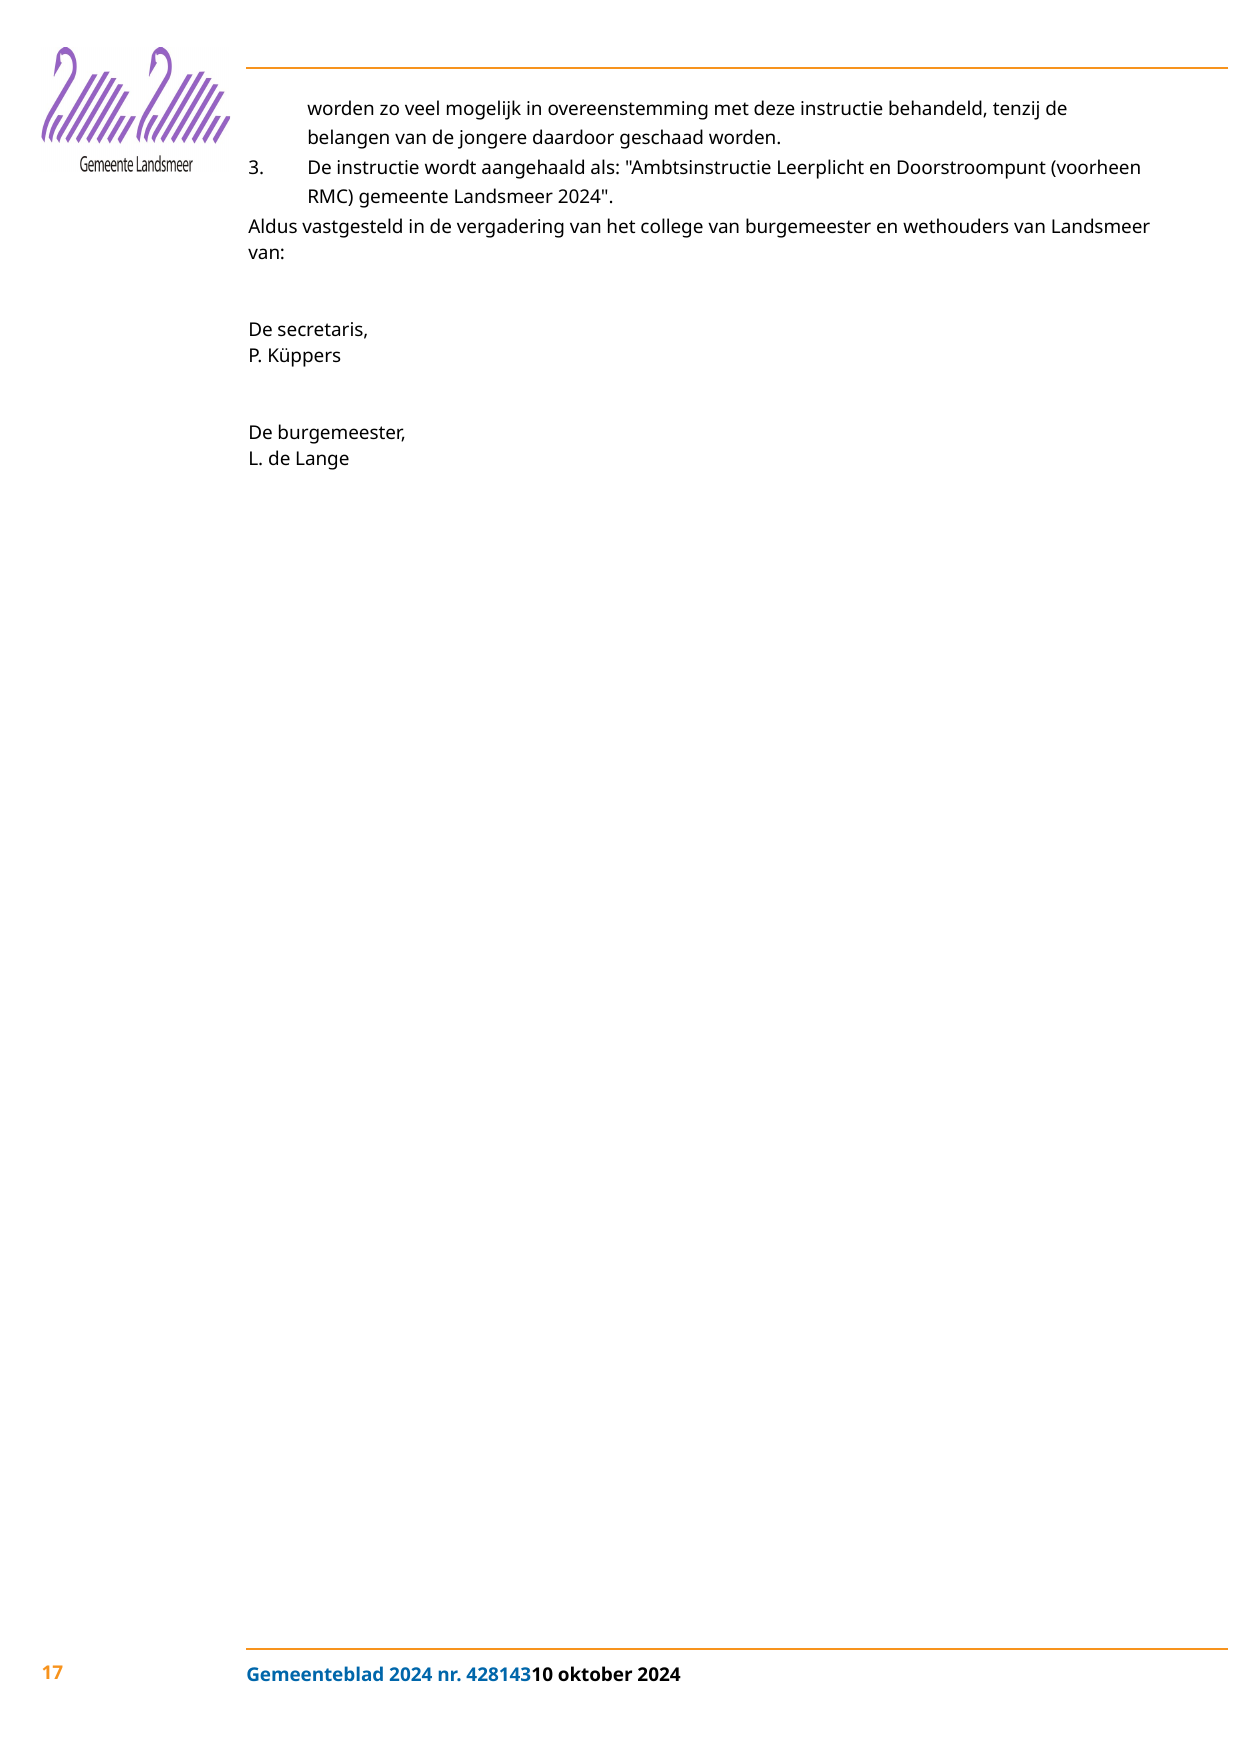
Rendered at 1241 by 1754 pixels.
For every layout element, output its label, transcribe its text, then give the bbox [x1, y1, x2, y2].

list De instructie wordt aangehaald als: "Ambtsinstructie Leerplicht en Doorstroompunt (voorheen RMC) gemeente Landsmeer 2024". [248, 154, 1152, 209]
text De secretaris, [248, 316, 1152, 342]
list worden zo veel mogelijk in overeenstemming met deze instructie behandeld, tenzij de belangen van de jongere daardoor geschaad worden. [248, 95, 1152, 150]
text P. Küppers [248, 342, 1152, 367]
text L. de Lange [248, 445, 1152, 470]
text De burgemeester, [248, 419, 1152, 445]
picture [41, 47, 231, 172]
text Aldus vastgesteld in de vergadering van het college van burgemeester en wethouders van Landsmeer van: [248, 213, 1152, 264]
